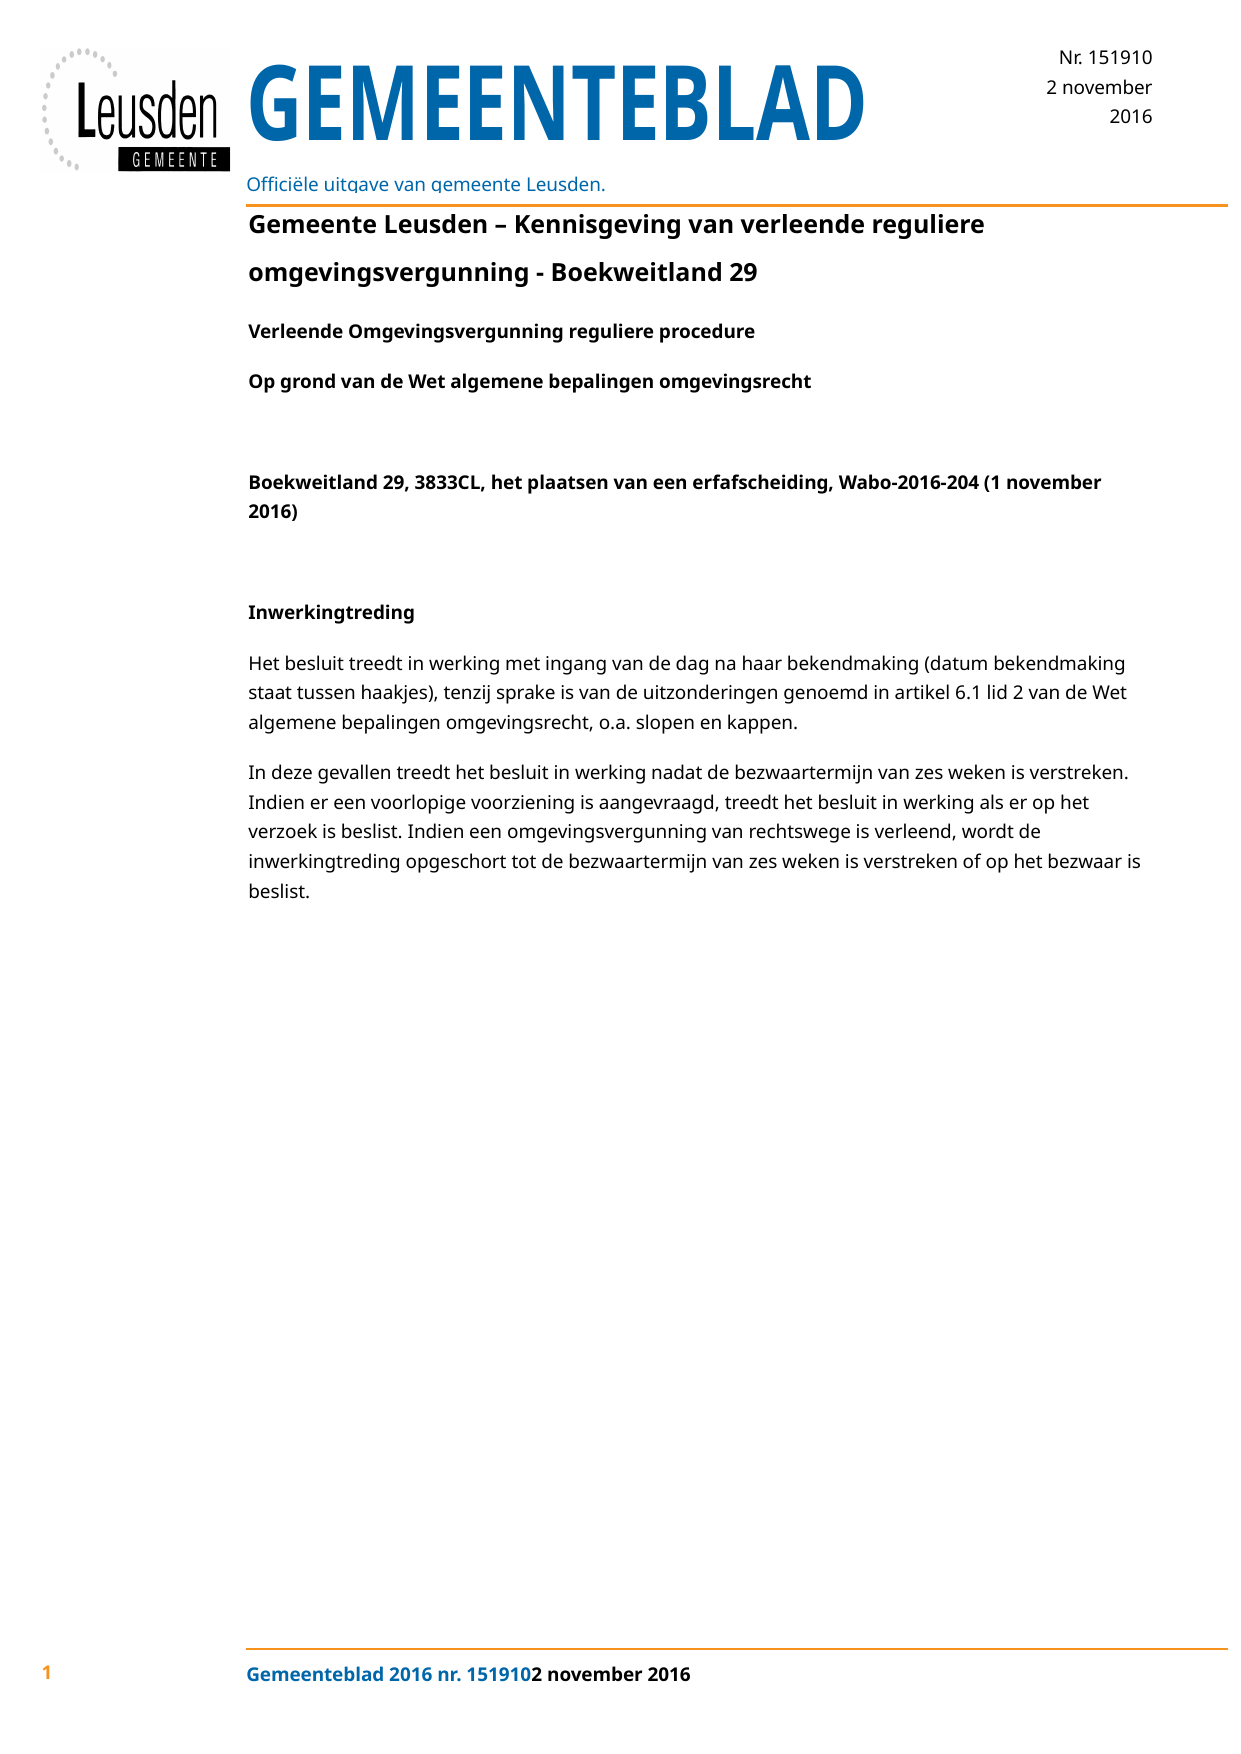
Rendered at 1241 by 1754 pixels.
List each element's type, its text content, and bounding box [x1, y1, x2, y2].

text Gemeente Leusden – Kennisgeving van verleende reguliere omgevingsvergunning - Boekweitland 29 [248, 207, 1152, 288]
text In deze gevallen treedt het besluit in werking nadat de bezwaartermijn van zes weken is verstreken. Indien er een voorlopige voorziening is aangevraagd, treedt het besluit in werking als er op het verzoek is beslist. Indien een omgevingsvergunning van rechtswege is verleend, wordt de inwerkingtreding opgeschort tot de bezwaartermijn van zes weken is verstreken of op het bezwaar is beslist. [248, 759, 1152, 904]
text Op grond van de Wet algemene bepalingen omgevingsrecht [248, 368, 1152, 394]
text Verleende Omgevingsvergunning reguliere procedure [248, 318, 1152, 344]
picture [41, 47, 231, 172]
text Inwerkingtreding [248, 599, 1152, 625]
text Het besluit treedt in werking met ingang van de dag na haar bekendmaking (datum bekendmaking staat tussen haakjes), tenzij sprake is van de uitzonderingen genoemd in artikel 6.1 lid 2 van de Wet algemene bepalingen omgevingsrecht, o.a. slopen en kappen. [248, 650, 1152, 735]
text Boekweitland 29, 3833CL, het plaatsen van een erfafscheiding, Wabo-2016-204 (1 november 2016) [248, 469, 1152, 524]
